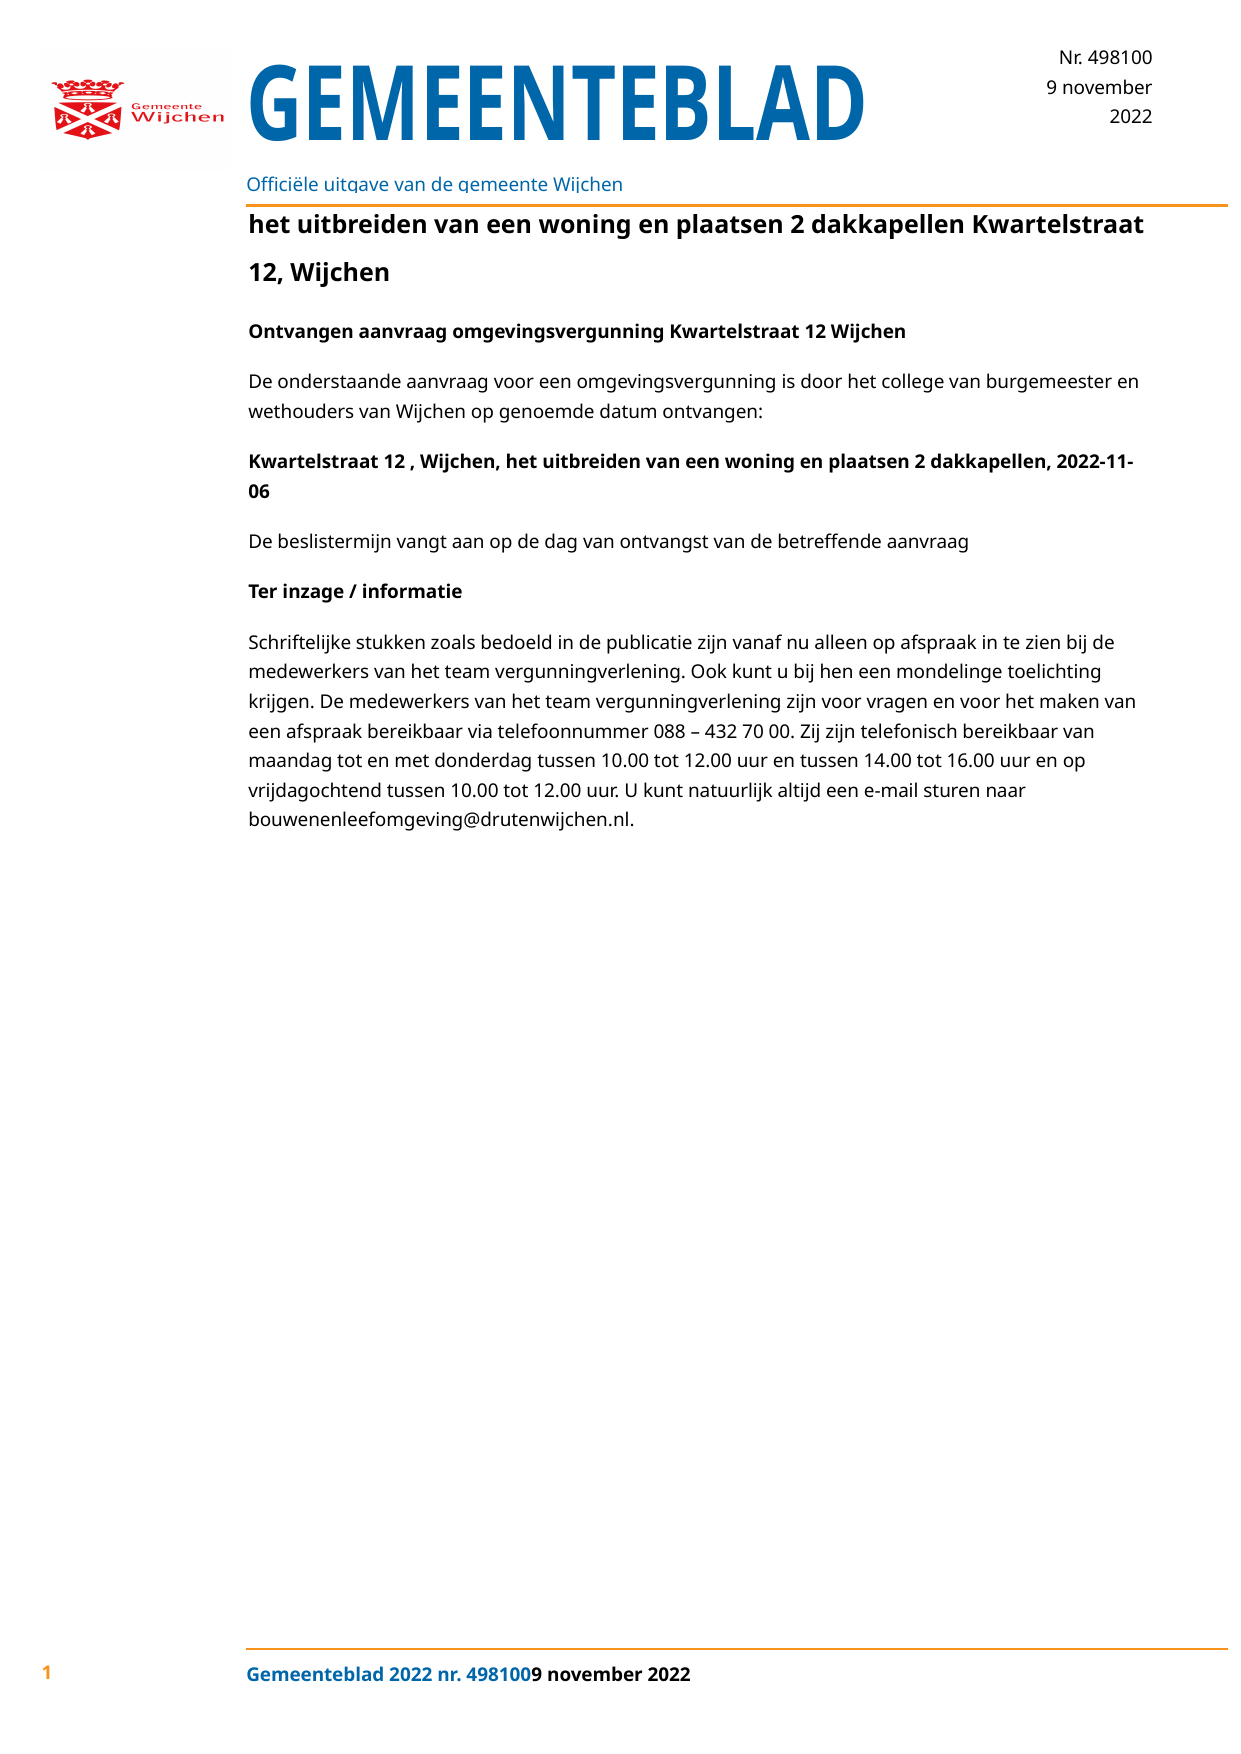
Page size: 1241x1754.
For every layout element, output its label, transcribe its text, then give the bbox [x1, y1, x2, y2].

text Kwartelstraat 12 , Wijchen, het uitbreiden van een woning en plaatsen 2 dakkapellen, 2022-11-06 [248, 448, 1152, 504]
picture [41, 47, 231, 172]
text Ter inzage / informatie [248, 579, 1152, 604]
text Schriftelijke stukken zoals bedoeld in de publicatie zijn vanaf nu alleen op afspraak in te zien bij de medewerkers van het team vergunningverlening. Ook kunt u bij hen een mondelinge toelichting krijgen. De medewerkers van het team vergunningverlening zijn voor vragen en voor het maken van een afspraak bereikbaar via telefoonnummer 088 – 432 70 00. Zij zijn telefonisch bereikbaar van maandag tot en met donderdag tussen 10.00 tot 12.00 uur en tussen 14.00 tot 16.00 uur en op vrijdagochtend tussen 10.00 tot 12.00 uur. U kunt natuurlijk altijd een e-mail sturen naar bouwenenleefomgeving@drutenwijchen.nl. [248, 629, 1152, 832]
text De beslistermijn vangt aan op de dag van ontvangst van de betreffende aanvraag [248, 528, 1152, 554]
text Ontvangen aanvraag omgevingsvergunning Kwartelstraat 12 Wijchen [248, 318, 1152, 344]
text De onderstaande aanvraag voor een omgevingsvergunning is door het college van burgemeester en wethouders van Wijchen op genoemde datum ontvangen: [248, 368, 1152, 424]
text het uitbreiden van een woning en plaatsen 2 dakkapellen Kwartelstraat 12, Wijchen [248, 207, 1152, 288]
